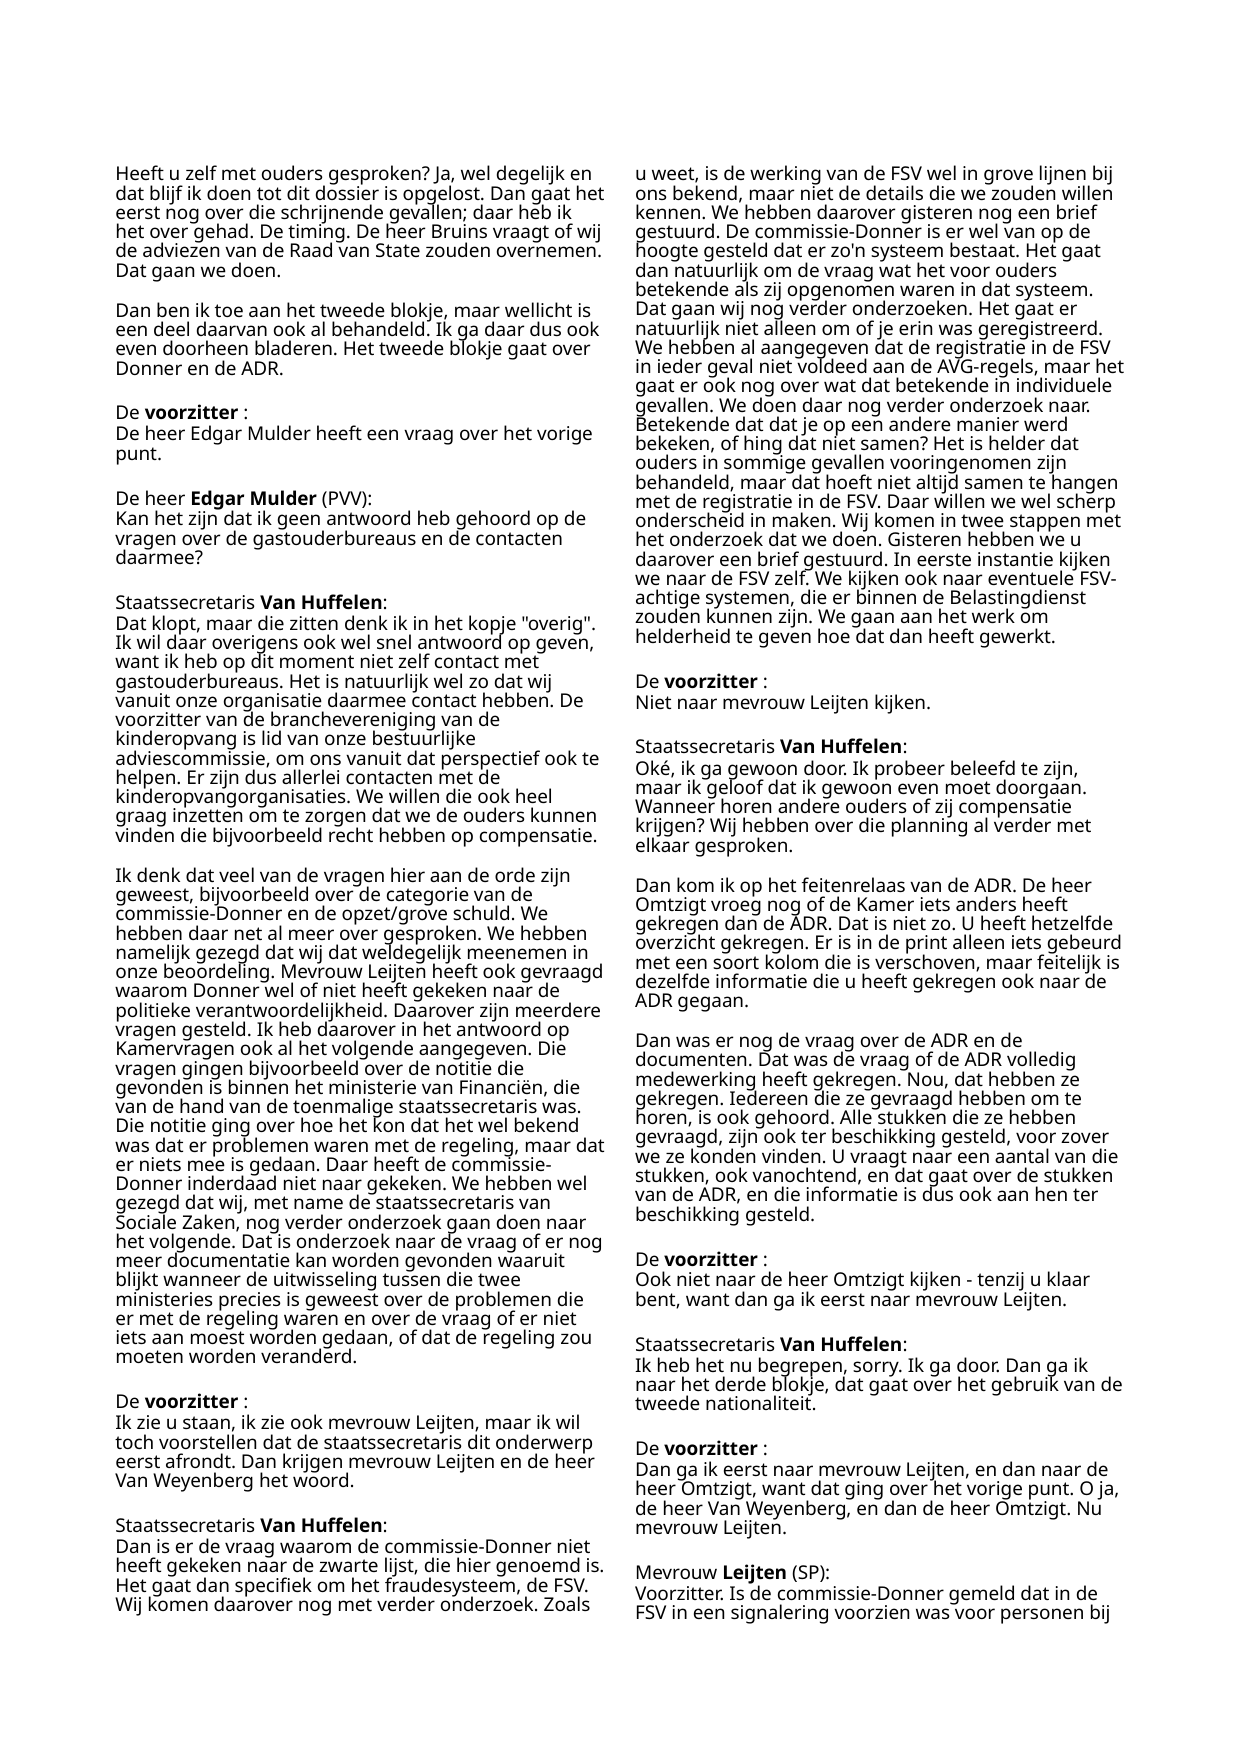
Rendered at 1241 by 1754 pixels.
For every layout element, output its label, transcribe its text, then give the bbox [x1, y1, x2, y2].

text Voorzitter. Is de commissie-Donner gemeld dat in de FSV in een signalering voorzien was voor personen bij [635, 1584, 1125, 1623]
text Staatssecretaris Van Huffelen: [635, 734, 1125, 759]
text Dat klopt, maar die zitten denk ik in het kopje "overig". Ik wil daar overigens ook wel snel antwoord op geven, want ik heb op dit moment niet zelf contact met gastouderbureaus. Het is natuurlijk wel zo dat wij vanuit onze organisatie daarmee contact hebben. De voorzitter van de branchevereniging van de kinderopvang is lid van onze bestuurlijke adviescommissie, om ons vanuit dat perspectief ook te helpen. Er zijn dus allerlei contacten met de kinderopvangorganisaties. We willen die ook heel graag inzetten om te zorgen dat we de ouders kunnen vinden die bijvoorbeeld recht hebben op compensatie. [115, 615, 605, 846]
text Ik heb het nu begrepen, sorry. Ik ga door. Dan ga ik naar het derde blokje, dat gaat over het gebruik van de tweede nationaliteit. [635, 1357, 1125, 1414]
text Ik zie u staan, ik zie ook mevrouw Leijten, maar ik wil toch voorstellen dat de staatssecretaris dit onderwerp eerst afrondt. Dan krijgen mevrouw Leijten en de heer Van Weyenberg het woord. [115, 1414, 605, 1491]
text De heer Edgar Mulder heeft een vraag over het vorige punt. [115, 425, 605, 464]
text Dan is er de vraag waarom de commissie-Donner niet heeft gekeken naar de zwarte lijst, die hier genoemd is. Het gaat dan specifiek om het fraudesysteem, de FSV. Wij komen daarover nog met verder onderzoek. Zoals [115, 1538, 605, 1615]
text Niet naar mevrouw Leijten kijken. [635, 694, 1125, 713]
text De voorzitter : [115, 1389, 605, 1414]
text De voorzitter : [635, 668, 1125, 694]
text De voorzitter : [635, 1246, 1125, 1271]
text Ook niet naar de heer Omtzigt kijken - tenzij u klaar bent, want dan ga ik eerst naar mevrouw Leijten. [635, 1271, 1125, 1310]
text De heer Edgar Mulder (PVV): [115, 485, 605, 510]
text Dan was er nog de vraag over de ADR en de documenten. Dat was de vraag of de ADR volledig medewerking heeft gekregen. Nou, dat hebben ze gekregen. Iedereen die ze gevraagd hebben om te horen, is ook gehoord. Alle stukken die ze hebben gevraagd, zijn ook ter beschikking gesteld, voor zover we ze konden vinden. U vraagt naar een aantal van die stukken, ook vanochtend, en dat gaat over de stukken van de ADR, en die informatie is dus ook aan hen ter beschikking gesteld. [635, 1032, 1125, 1225]
text Staatssecretaris Van Huffelen: [635, 1331, 1125, 1357]
text Oké, ik ga gewoon door. Ik probeer beleefd te zijn, maar ik geloof dat ik gewoon even moet doorgaan. Wanneer horen andere ouders of zij compensatie krijgen? Wij hebben over die planning al verder met elkaar gesproken. [635, 759, 1125, 856]
text u weet, is de werking van de FSV wel in grove lijnen bij ons bekend, maar niet de details die we zouden willen kennen. We hebben daarover gisteren nog een brief gestuurd. De commissie-Donner is er wel van op de hoogte gesteld dat er zo'n systeem bestaat. Het gaat dan natuurlijk om de vraag wat het voor ouders betekende als zij opgenomen waren in dat systeem. Dat gaan wij nog verder onderzoeken. Het gaat er natuurlijk niet alleen om of je erin was geregistreerd. We hebben al aangegeven dat de registratie in de FSV in ieder geval niet voldeed aan de AVG-regels, maar het gaat er ook nog over wat dat betekende in individuele gevallen. We doen daar nog verder onderzoek naar. Betekende dat dat je op een andere manier werd bekeken, of hing dat niet samen? Het is helder dat ouders in sommige gevallen vooringenomen zijn behandeld, maar dat hoeft niet altijd samen te hangen met de registratie in de FSV. Daar willen we wel scherp onderscheid in maken. Wij komen in twee stappen met het onderzoek dat we doen. Gisteren hebben we u daarover een brief gestuurd. In eerste instantie kijken we naar de FSV zelf. We kijken ook naar eventuele FSV-achtige systemen, die er binnen de Belastingdienst zouden kunnen zijn. We gaan aan het werk om helderheid te geven hoe dat dan heeft gewerkt. [635, 165, 1125, 647]
text De voorzitter : [635, 1435, 1125, 1461]
text Heeft u zelf met ouders gesproken? Ja, wel degelijk en dat blijf ik doen tot dit dossier is opgelost. Dan gaat het eerst nog over die schrijnende gevallen; daar heb ik het over gehad. De timing. De heer Bruins vraagt of wij de adviezen van de Raad van State zouden overnemen. Dat gaan we doen. [115, 165, 605, 281]
text Kan het zijn dat ik geen antwoord heb gehoord op de vragen over de gastouderbureaus en de contacten daarmee? [115, 510, 605, 568]
text De voorzitter : [115, 399, 605, 425]
text Staatssecretaris Van Huffelen: [115, 589, 605, 615]
text Dan ga ik eerst naar mevrouw Leijten, en dan naar de heer Omtzigt, want dat ging over het vorige punt. O ja, de heer Van Weyenberg, en dan de heer Omtzigt. Nu mevrouw Leijten. [635, 1461, 1125, 1538]
text Mevrouw Leijten (SP): [635, 1559, 1125, 1584]
text Dan kom ik op het feitenrelaas van de ADR. De heer Omtzigt vroeg nog of de Kamer iets anders heeft gekregen dan de ADR. Dat is niet zo. U heeft hetzelfde overzicht gekregen. Er is in de print alleen iets gebeurd met een soort kolom die is verschoven, maar feitelijk is dezelfde informatie die u heeft gekregen ook naar de ADR gegaan. [635, 877, 1125, 1011]
text Dan ben ik toe aan het tweede blokje, maar wellicht is een deel daarvan ook al behandeld. Ik ga daar dus ook even doorheen bladeren. Het tweede blokje gaat over Donner en de ADR. [115, 302, 605, 379]
text Ik denk dat veel van de vragen hier aan de orde zijn geweest, bijvoorbeeld over de categorie van de commissie-Donner en de opzet/grove schuld. We hebben daar net al meer over gesproken. We hebben namelijk gezegd dat wij dat weldegelijk meenemen in onze beoordeling. Mevrouw Leijten heeft ook gevraagd waarom Donner wel of niet heeft gekeken naar de politieke verantwoordelijkheid. Daarover zijn meerdere vragen gesteld. Ik heb daarover in het antwoord op Kamervragen ook al het volgende aangegeven. Die vragen gingen bijvoorbeeld over de notitie die gevonden is binnen het ministerie van Financiën, die van de hand van de toenmalige staatssecretaris was. Die notitie ging over hoe het kon dat het wel bekend was dat er problemen waren met de regeling, maar dat er niets mee is gedaan. Daar heeft de commissie-Donner inderdaad niet naar gekeken. We hebben wel gezegd dat wij, met name de staatssecretaris van Sociale Zaken, nog verder onderzoek gaan doen naar het volgende. Dat is onderzoek naar de vraag of er nog meer documentatie kan worden gevonden waaruit blijkt wanneer de uitwisseling tussen die twee ministeries precies is geweest over de problemen die er met de regeling waren en over de vraag of er niet iets aan moest worden gedaan, of dat de regeling zou moeten worden veranderd. [115, 867, 605, 1368]
text Staatssecretaris Van Huffelen: [115, 1512, 605, 1538]
